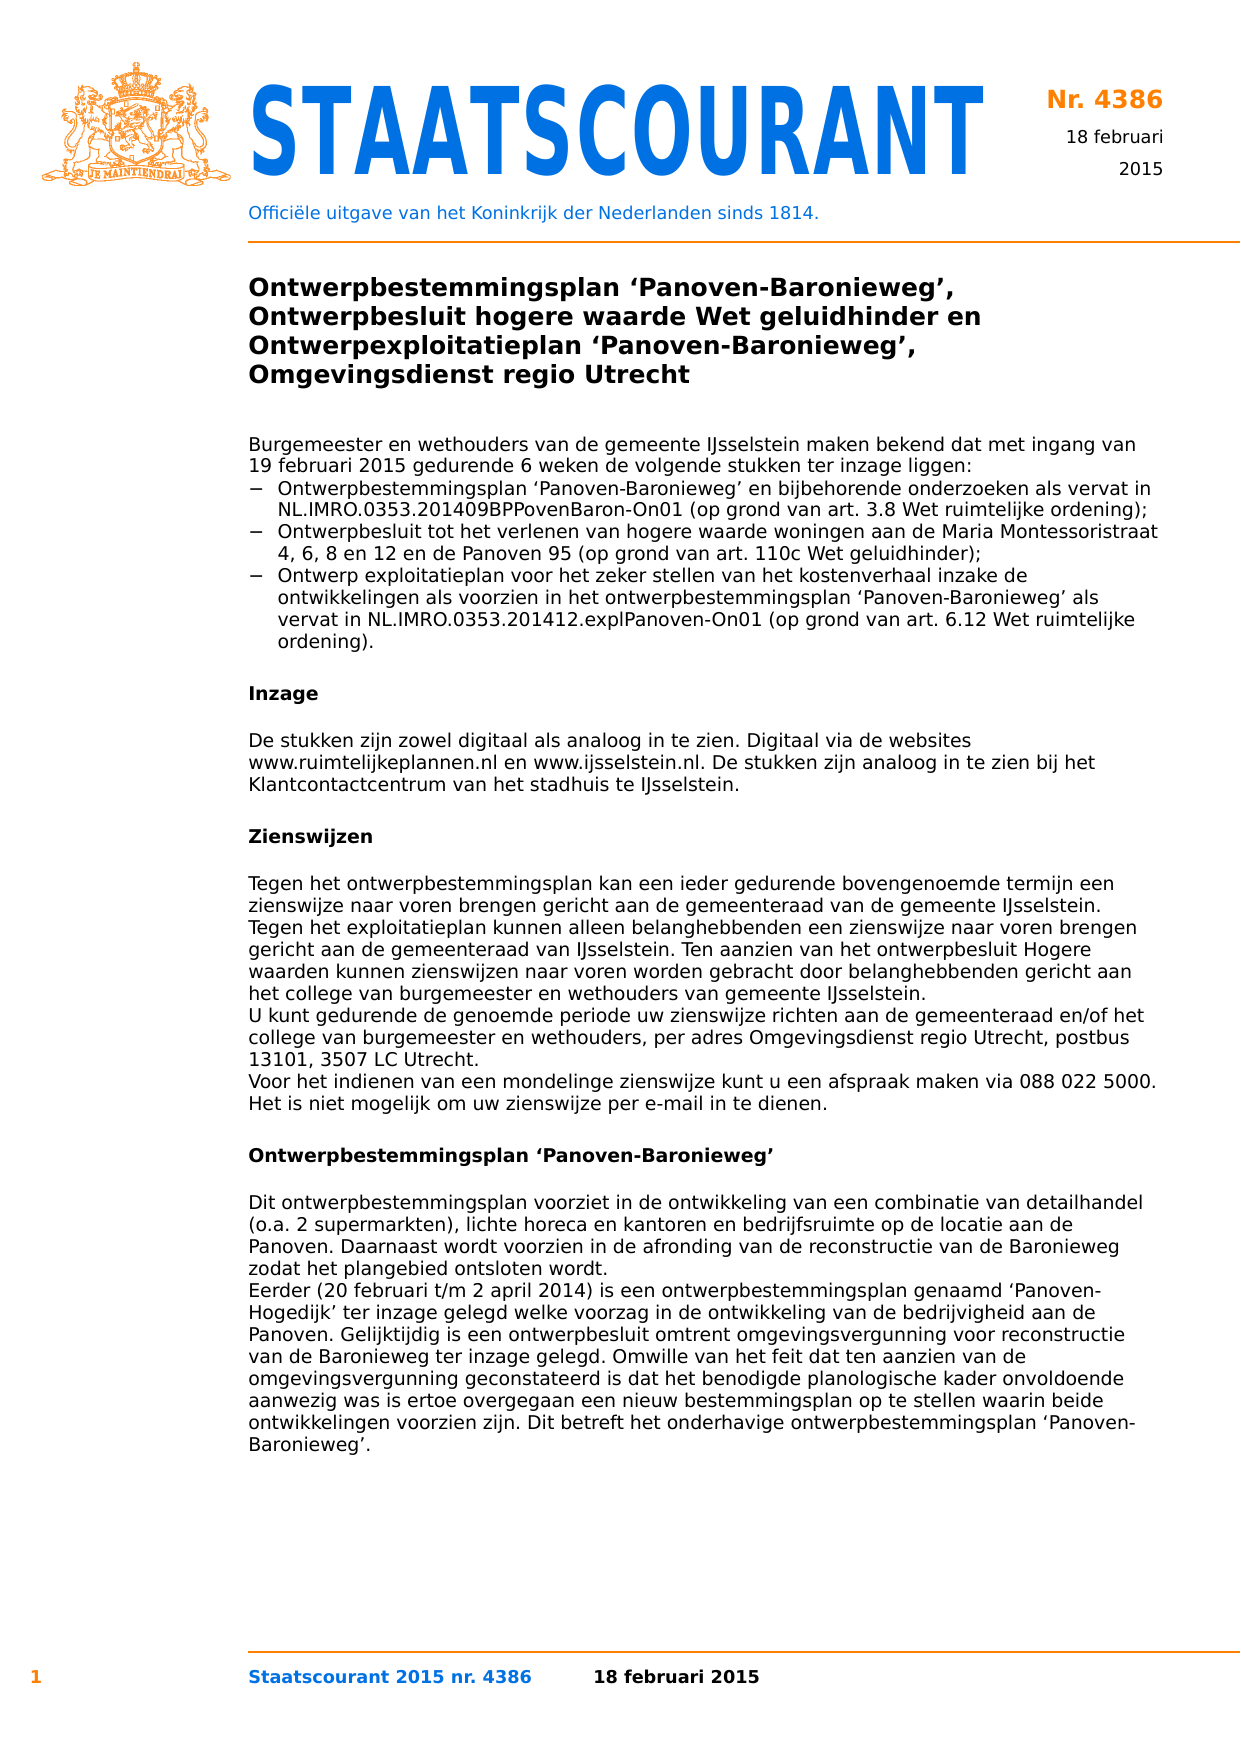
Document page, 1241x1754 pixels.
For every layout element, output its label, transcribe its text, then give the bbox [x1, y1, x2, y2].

table_header STAATSCOURANT [248, 62, 998, 203]
table_cell Officiële uitgave van het Koninkrijk der Nederlanden sinds 1814. [248, 203, 1240, 241]
text Dit ontwerpbestemmingsplan voorziet in de ontwikkeling van een combinatie van detailhandel (o.a. 2 supermarkten), lichte horeca en kantoren en bedrijfsruimte op de locatie aan de Panoven. Daarnaast wordt voorzien in de afronding van de reconstructie van de Baronieweg zodat het plangebied ontsloten wordt. [248, 1192, 1163, 1280]
picture [41, 62, 231, 186]
text U kunt gedurende de genoemde periode uw zienswijze richten aan de gemeenteraad en/of het college van burgemeester en wethouders, per adres Omgevingsdienst regio Utrecht, postbus 13101, 3507 LC Utrecht. [248, 1005, 1163, 1071]
table_header Nr. 4386 [998, 62, 1240, 121]
text Burgemeester en wethouders van de gemeente IJsselstein maken bekend dat met ingang van 19 februari 2015 gedurende 6 weken de volgende stukken ter inzage liggen: [248, 433, 1163, 477]
table_cell 18 februari [998, 121, 1240, 153]
subtitle Ontwerpbestemmingsplan ‘Panoven-Baronieweg’ [248, 1145, 1163, 1167]
table_header [25, 62, 248, 241]
table_cell 2015 [998, 153, 1240, 203]
subtitle Inzage [248, 683, 1163, 705]
subtitle Ontwerpbestemmingsplan ‘Panoven-Baronieweg’, Ontwerpbesluit hogere waarde Wet geluidhinder en Ontwerpexploitatieplan ‘Panoven-Baronieweg’, Omgevingsdienst regio Utrecht [248, 273, 1163, 390]
text Eerder (20 februari t/m 2 april 2014) is een ontwerpbestemmingsplan genaamd ‘Panoven-Hogedijk’ ter inzage gelegd welke voorzag in de ontwikkeling van de bedrijvigheid aan de Panoven. Gelijktijdig is een ontwerpbesluit omtrent omgevingsvergunning voor reconstructie van de Baronieweg ter inzage gelegd. Omwille van het feit dat ten aanzien van de omgevingsvergunning geconstateerd is dat het benodigde planologische kader onvoldoende aanwezig was is ertoe overgegaan een nieuw bestemmingsplan op te stellen waarin beide ontwikkelingen voorzien zijn. Dit betreft het onderhavige ontwerpbestemmingsplan ‘Panoven-Baronieweg’. [248, 1280, 1163, 1456]
subtitle Zienswijzen [248, 826, 1163, 848]
text Tegen het ontwerpbestemmingsplan kan een ieder gedurende bovengenoemde termijn een zienswijze naar voren brengen gericht aan de gemeenteraad van de gemeente IJsselstein. Tegen het exploitatieplan kunnen alleen belanghebbenden een zienswijze naar voren brengen gericht aan de gemeenteraad van IJsselstein. Ten aanzien van het ontwerpbesluit Hogere waarden kunnen zienswijzen naar voren worden gebracht door belanghebbenden gericht aan het college van burgemeester en wethouders van gemeente IJsselstein. [248, 873, 1163, 1005]
text Voor het indienen van een mondelinge zienswijze kunt u een afspraak maken via 088 022 5000. Het is niet mogelijk om uw zienswijze per e-mail in te dienen. [248, 1071, 1163, 1115]
text − Ontwerpbestemmingsplan ‘Panoven-Baronieweg’ en bijbehorende onderzoeken als vervat in NL.IMRO.0353.201409BPPovenBaron-On01 (op grond van art. 3.8 Wet ruimtelijke ordening); [248, 477, 1163, 521]
text De stukken zijn zowel digitaal als analoog in te zien. Digitaal via de websites www.ruimtelijkeplannen.nl en www.ijsselstein.nl. De stukken zijn analoog in te zien bij het Klantcontactcentrum van het stadhuis te IJsselstein. [248, 730, 1163, 796]
text − Ontwerp exploitatieplan voor het zeker stellen van het kostenverhaal inzake de ontwikkelingen als voorzien in het ontwerpbestemmingsplan ‘Panoven-Baronieweg’ als vervat in NL.IMRO.0353.201412.explPanoven-On01 (op grond van art. 6.12 Wet ruimtelijke ordening). [248, 565, 1163, 653]
text − Ontwerpbesluit tot het verlenen van hogere waarde woningen aan de Maria Montessoristraat 4, 6, 8 en 12 en de Panoven 95 (op grond van art. 110c Wet geluidhinder); [248, 521, 1163, 565]
